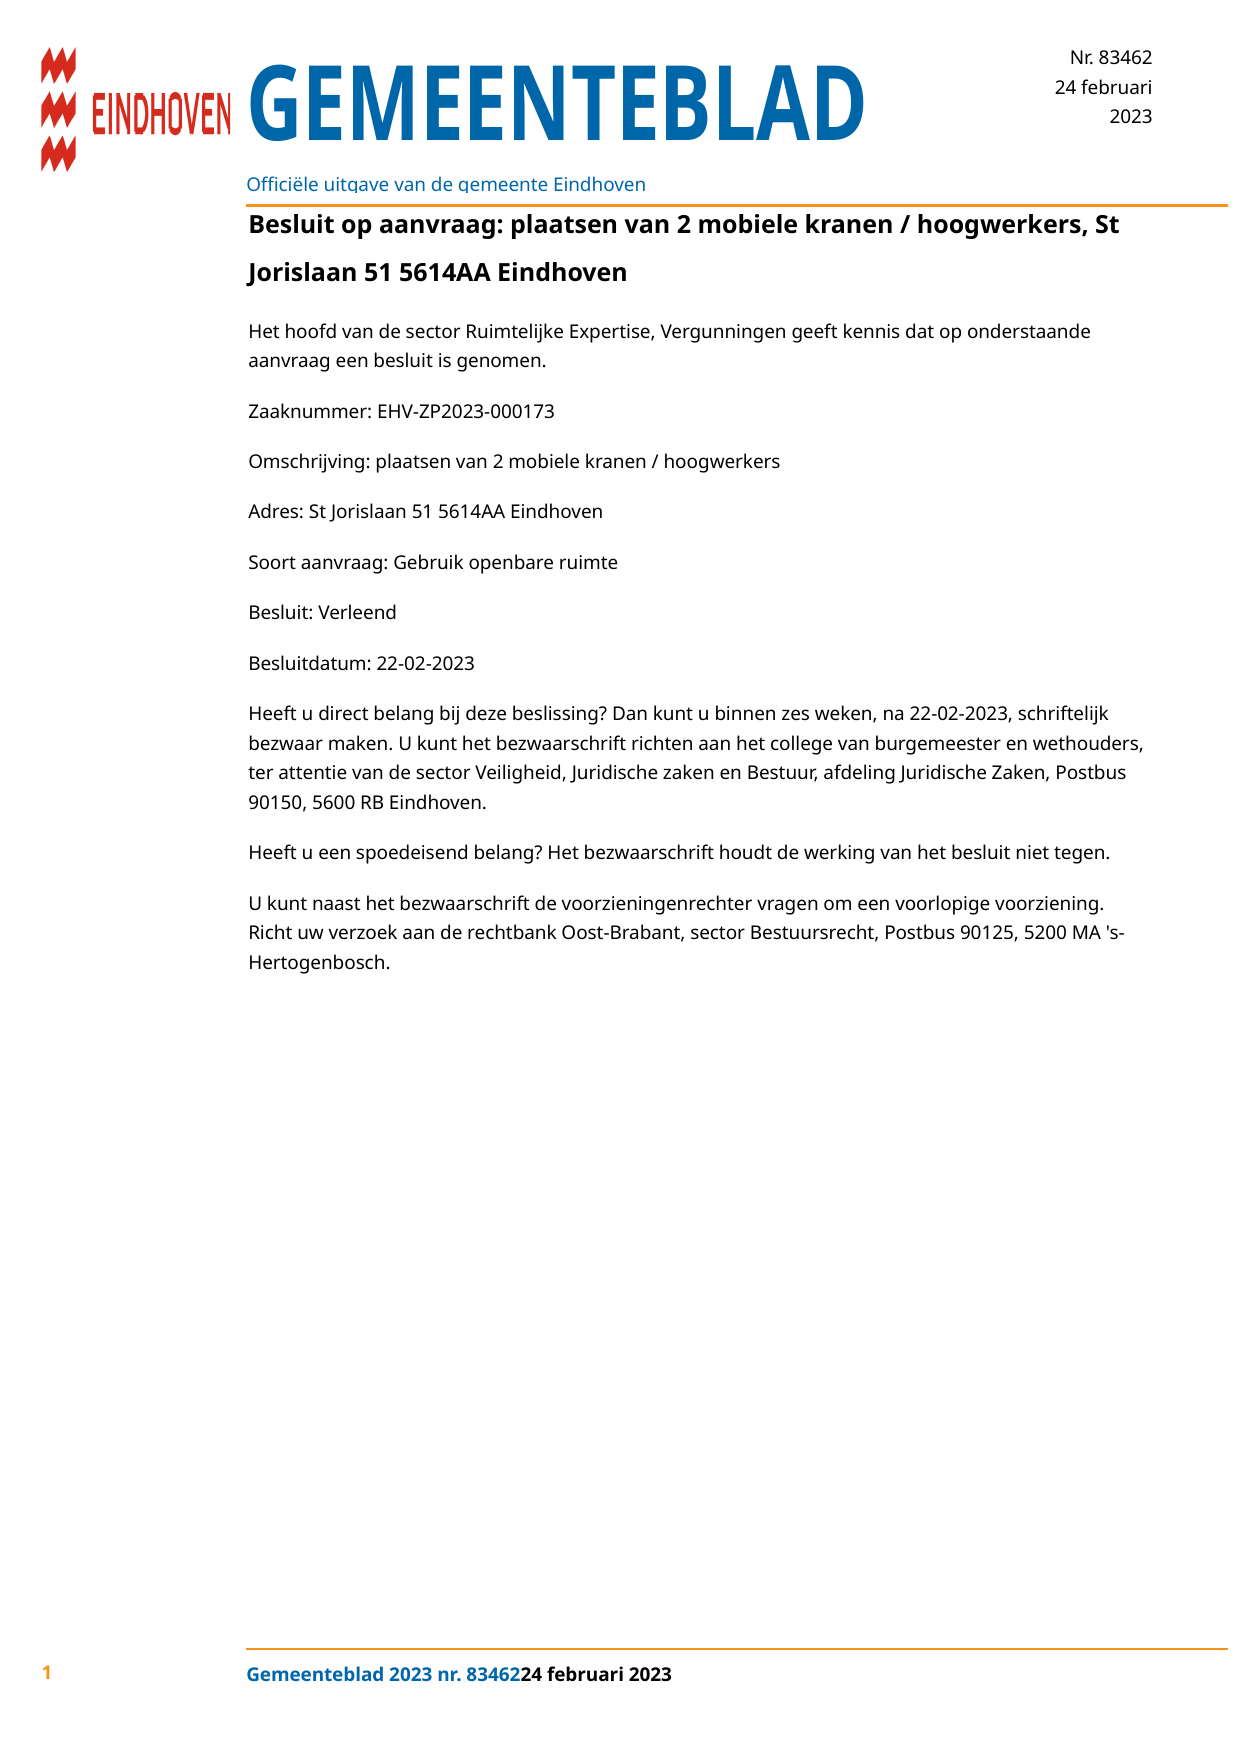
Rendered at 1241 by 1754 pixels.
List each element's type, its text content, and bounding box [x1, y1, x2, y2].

text U kunt naast het bezwaarschrift de voorzieningenrechter vragen om een voorlopige voorziening. Richt uw verzoek aan de rechtbank Oost-Brabant, sector Bestuursrecht, Postbus 90125, 5200 MA 's-Hertogenbosch. [248, 890, 1152, 975]
picture [41, 47, 231, 172]
text Besluitdatum: 22-02-2023 [248, 650, 1152, 676]
text Soort aanvraag: Gebruik openbare ruimte [248, 549, 1152, 575]
text Heeft u een spoedeisend belang? Het bezwaarschrift houdt de werking van het besluit niet tegen. [248, 839, 1152, 865]
text Heeft u direct belang bij deze beslissing? Dan kunt u binnen zes weken, na 22-02-2023, schriftelijk bezwaar maken. U kunt het bezwaarschrift richten aan het college van burgemeester en wethouders, ter attentie van de sector Veiligheid, Juridische zaken en Bestuur, afdeling Juridische Zaken, Postbus 90150, 5600 RB Eindhoven. [248, 700, 1152, 815]
text Zaaknummer: EHV-ZP2023-000173 [248, 398, 1152, 424]
text Besluit: Verleend [248, 599, 1152, 625]
text Adres: St Jorislaan 51 5614AA Eindhoven [248, 499, 1152, 524]
text Omschrijving: plaatsen van 2 mobiele kranen / hoogwerkers [248, 448, 1152, 474]
text Het hoofd van de sector Ruimtelijke Expertise, Vergunningen geeft kennis dat op onderstaande aanvraag een besluit is genomen. [248, 318, 1152, 373]
text Besluit op aanvraag: plaatsen van 2 mobiele kranen / hoogwerkers, St Jorislaan 51 5614AA Eindhoven [248, 207, 1152, 288]
